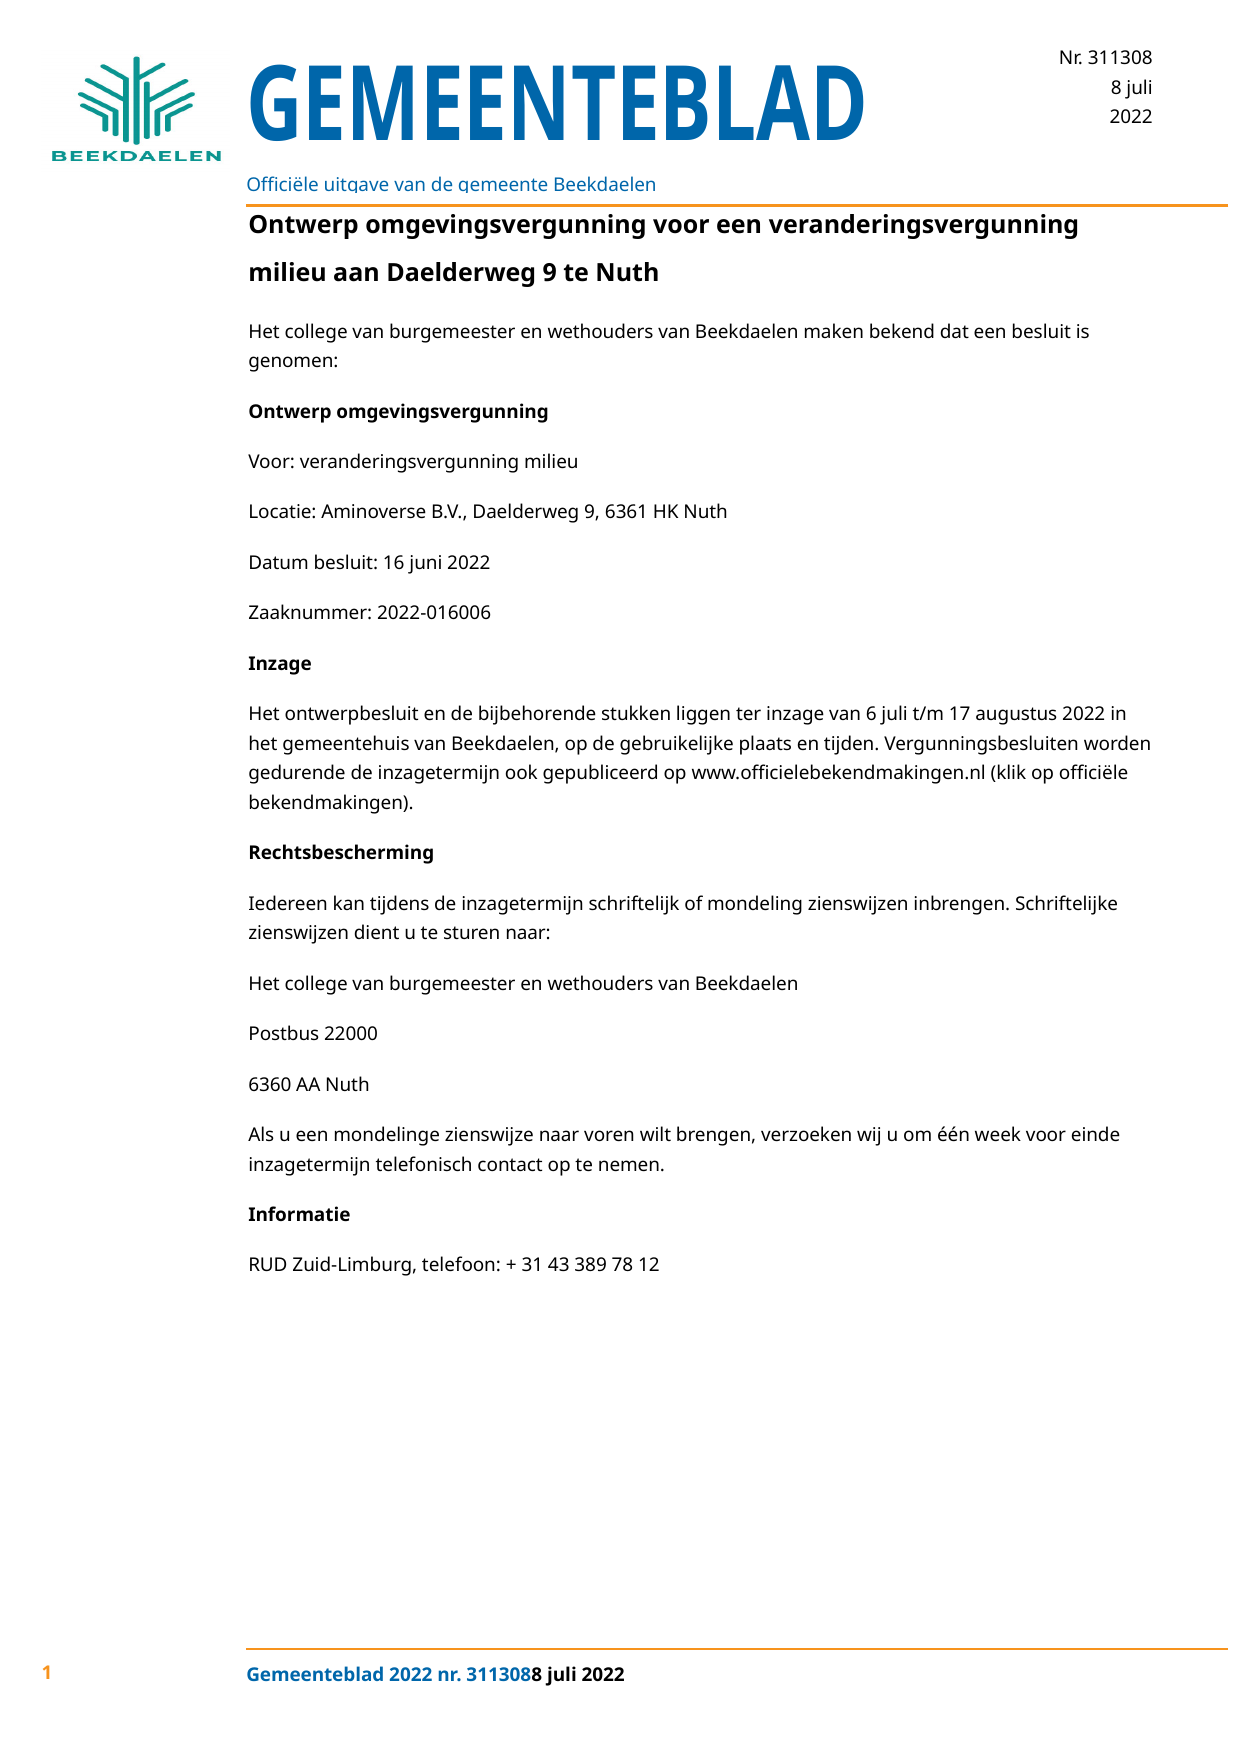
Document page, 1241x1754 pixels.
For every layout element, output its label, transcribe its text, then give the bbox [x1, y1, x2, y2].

text Locatie: Aminoverse B.V., Daelderweg 9, 6361 HK Nuth [248, 499, 1152, 524]
text Ontwerp omgevingsvergunning [248, 398, 1152, 424]
text Het college van burgemeester en wethouders van Beekdaelen maken bekend dat een besluit is genomen: [248, 318, 1152, 373]
text Postbus 22000 [248, 1020, 1152, 1046]
text 6360 AA Nuth [248, 1071, 1152, 1097]
text Het ontwerpbesluit en de bijbehorende stukken liggen ter inzage van 6 juli t/m 17 augustus 2022 in het gemeentehuis van Beekdaelen, op de gebruikelijke plaats en tijden. Vergunningsbesluiten worden gedurende de inzagetermijn ook gepubliceerd op www.officielebekendmakingen.nl (klik op officiële bekendmakingen). [248, 700, 1152, 815]
text Datum besluit: 16 juni 2022 [248, 549, 1152, 575]
text Rechtsbescherming [248, 839, 1152, 865]
text Als u een mondelinge zienswijze naar voren wilt brengen, verzoeken wij u om één week voor einde inzagetermijn telefonisch contact op te nemen. [248, 1121, 1152, 1177]
text Ontwerp omgevingsvergunning voor een veranderingsvergunning milieu aan Daelderweg 9 te Nuth [248, 207, 1152, 288]
text Informatie [248, 1201, 1152, 1227]
text Het college van burgemeester en wethouders van Beekdaelen [248, 970, 1152, 996]
text RUD Zuid-Limburg, telefoon: + 31 43 389 78 12 [248, 1252, 1152, 1277]
text Iedereen kan tijdens de inzagetermijn schriftelijk of mondeling zienswijzen inbrengen. Schriftelijke zienswijzen dient u te sturen naar: [248, 890, 1152, 945]
picture [41, 47, 231, 172]
text Zaaknummer: 2022-016006 [248, 599, 1152, 625]
text Voor: veranderingsvergunning milieu [248, 448, 1152, 474]
text Inzage [248, 650, 1152, 676]
